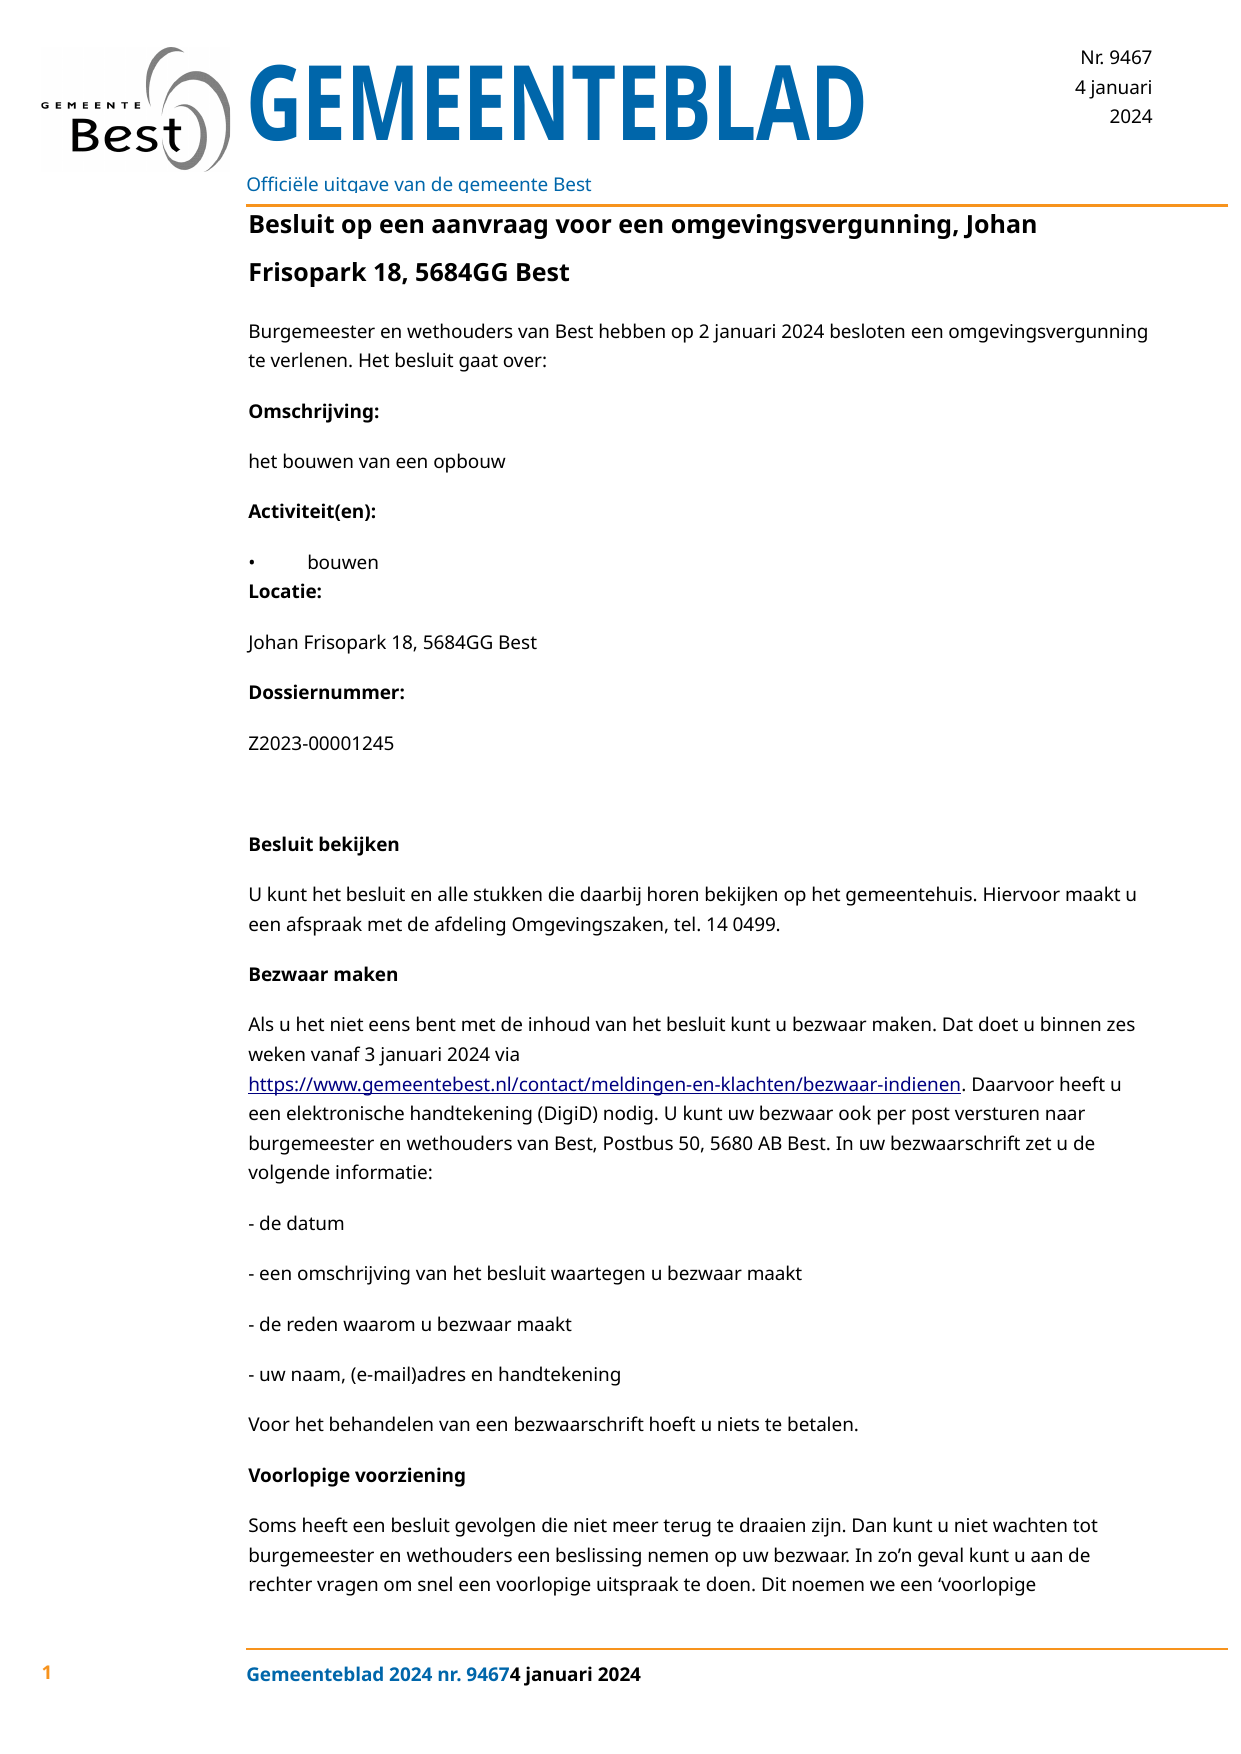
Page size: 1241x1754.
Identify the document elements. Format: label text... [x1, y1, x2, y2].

text Besluit bekijken [248, 831, 1152, 857]
text - de datum [248, 1210, 1152, 1236]
text Besluit op een aanvraag voor een omgevingsvergunning, Johan Frisopark 18, 5684GG Best [248, 207, 1152, 288]
text Activiteit(en): [248, 499, 1152, 524]
text Johan Frisopark 18, 5684GG Best [248, 629, 1152, 655]
text Z2023-00001245 [248, 730, 1152, 756]
text Als u het niet eens bent met de inhoud van het besluit kunt u bezwaar maken. Dat doet u binnen zes weken vanaf 3 januari 2024 via https://www.gemeentebest.nl/contact/meldingen-en-klachten/bezwaar-indienen. Daarvoor heeft u een elektronische handtekening (DigiD) nodig. U kunt uw bezwaar ook per post versturen naar burgemeester en wethouders van Best, Postbus 50, 5680 AB Best. In uw bezwaarschrift zet u de volgende informatie: [248, 1012, 1152, 1185]
text Bezwaar maken [248, 961, 1152, 987]
list bouwen [248, 549, 1152, 575]
text Soms heeft een besluit gevolgen die niet meer terug te draaien zijn. Dan kunt u niet wachten tot burgemeester en wethouders een beslissing nemen op uw bezwaar. In zo’n geval kunt u aan de rechter vragen om snel een voorlopige uitspraak te doen. Dit noemen we een ‘voorlopige [248, 1512, 1152, 1597]
text Dossiernummer: [248, 679, 1152, 705]
text Burgemeester en wethouders van Best hebben op 2 januari 2024 besloten een omgevingsvergunning te verlenen. Het besluit gaat over: [248, 318, 1152, 373]
text Voorlopige voorziening [248, 1462, 1152, 1488]
text Voor het behandelen van een bezwaarschrift hoeft u niets te betalen. [248, 1412, 1152, 1437]
picture [41, 47, 231, 172]
text Locatie: [248, 579, 1152, 604]
text Omschrijving: [248, 398, 1152, 424]
text het bouwen van een opbouw [248, 448, 1152, 474]
text - uw naam, (e-mail)adres en handtekening [248, 1361, 1152, 1387]
text U kunt het besluit en alle stukken die daarbij horen bekijken op het gemeentehuis. Hiervoor maakt u een afspraak met de afdeling Omgevingszaken, tel. 14 0499. [248, 881, 1152, 937]
text - de reden waarom u bezwaar maakt [248, 1311, 1152, 1337]
text - een omschrijving van het besluit waartegen u bezwaar maakt [248, 1260, 1152, 1286]
